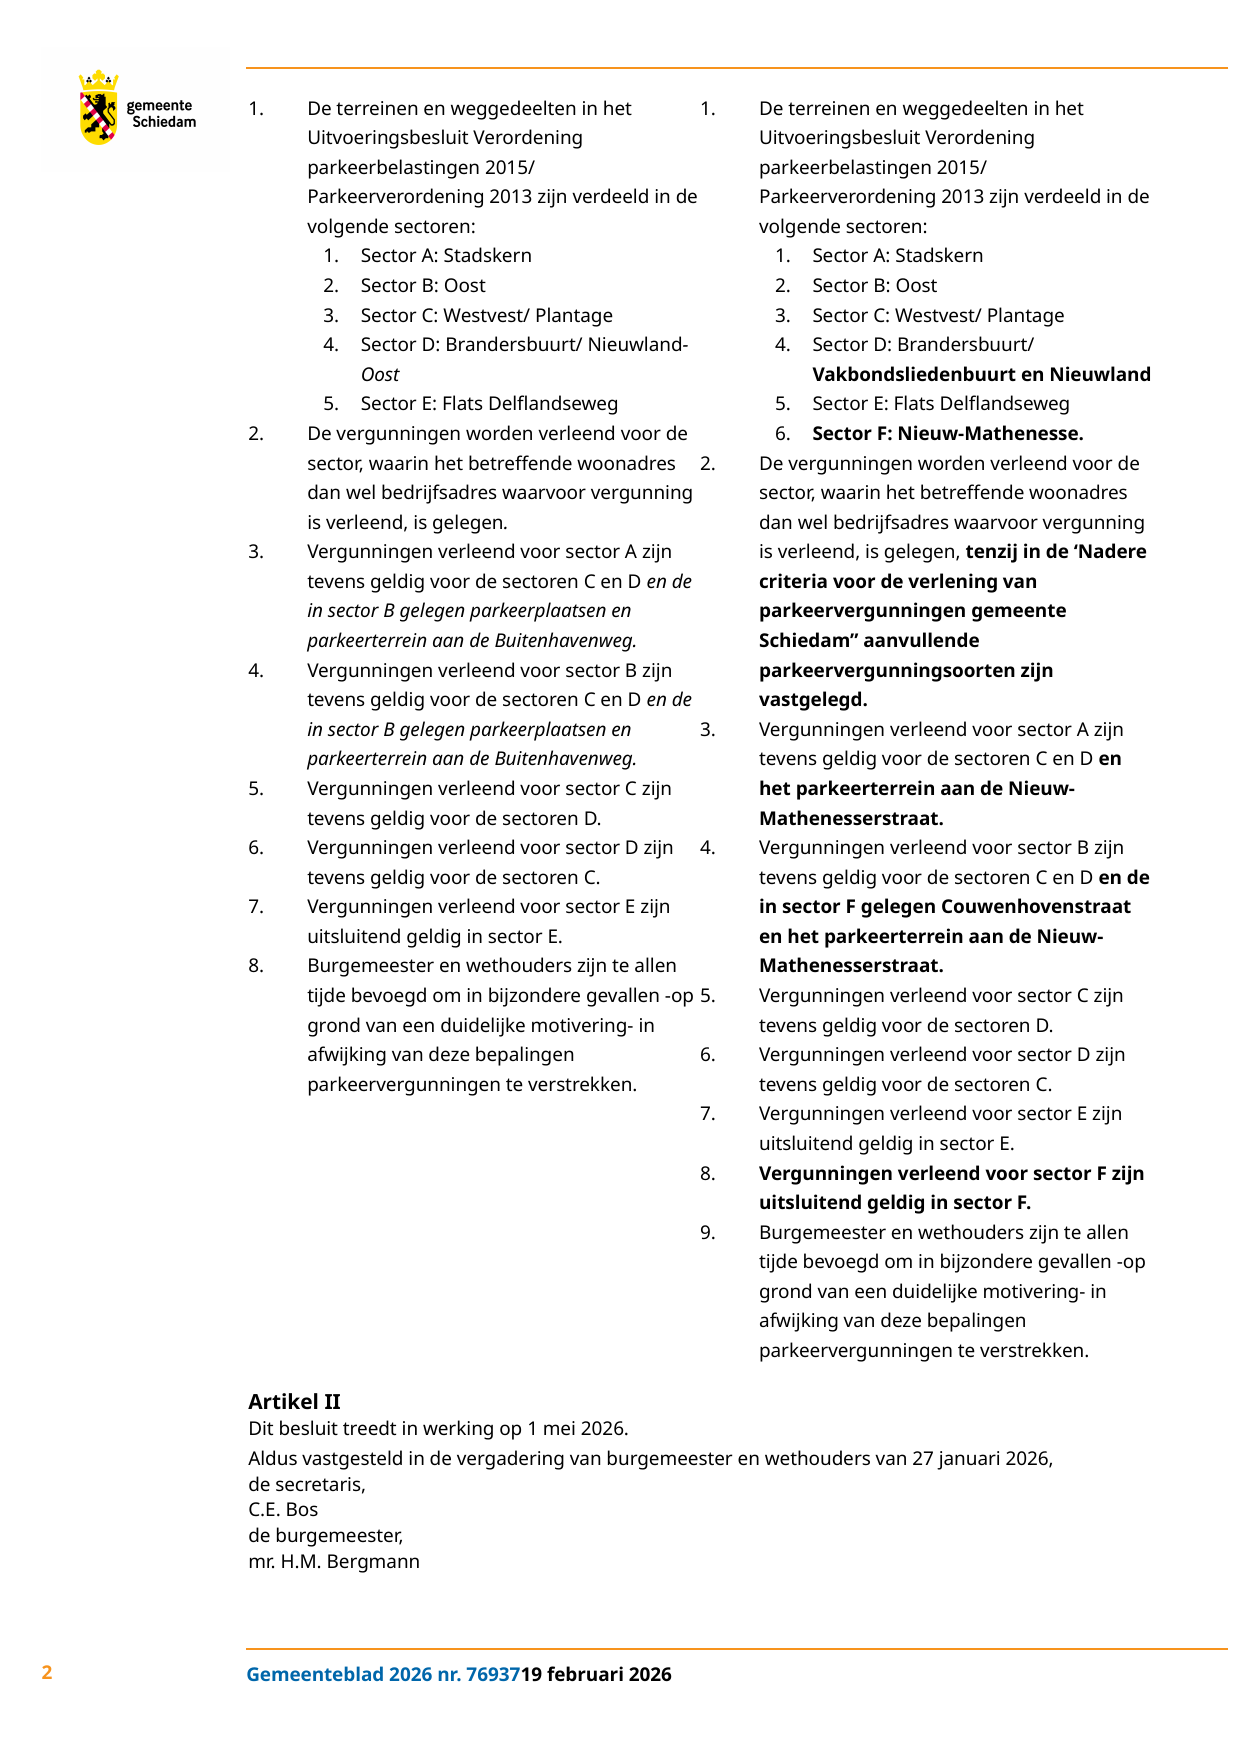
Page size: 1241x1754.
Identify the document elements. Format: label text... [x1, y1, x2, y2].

text Dit besluit treedt in werking op 1 mei 2026. [248, 1416, 1152, 1441]
text C.E. Bos [248, 1497, 1152, 1522]
text de secretaris, [248, 1471, 1152, 1497]
text Aldus vastgesteld in de vergadering van burgemeester en wethouders van 27 januari 2026, [248, 1445, 1152, 1471]
table_cell De terreinen en weggedeelten in het Uitvoeringsbesluit Verordening parkeerbelastingen 2015/ Parkeerverordening 2013 zijn verdeeld in de volgende sectoren: Sector A: Stadskern Sector B: Oost Sector C: Westvest/ Plantage Sector D: Brandersbuurt/ Vakbondsliedenbuurt en Nieuwland Sector E: Flats Delflandseweg Sector F: Nieuw-Mathenesse. De vergunningen worden verleend voor de sector, waarin het betreffende woonadres dan wel bedrijfsadres waarvoor vergunning is verleend, is gelegen, tenzij in de ‘Nadere criteria voor de verlening van parkeervergunningen gemeente Schiedam” aanvullende parkeervergunningsoorten zijn vastgelegd. Vergunningen verleend voor sector A zijn tevens geldig voor de sectoren C en D en het parkeerterrein aan de Nieuw-Mathenesserstraat. Vergunningen verleend voor sector B zijn tevens geldig voor de sectoren C en D en de in sector F gelegen Couwenhovenstraat en het parkeerterrein aan de Nieuw-Mathenesserstraat. Vergunningen verleend voor sector C zijn tevens geldig voor de sectoren D. Vergunningen verleend voor sector D zijn tevens geldig voor de sectoren C. Vergunningen verleend voor sector E zijn uitsluitend geldig in sector E. Vergunningen verleend voor sector F zijn uitsluitend geldig in sector F. Burgemeester en wethouders zijn te allen tijde bevoegd om in bijzondere gevallen -op grond van een duidelijke motivering- in afwijking van deze bepalingen parkeervergunningen te verstrekken. [700, 95, 1152, 1363]
text Artikel II [248, 1387, 1152, 1416]
picture [41, 47, 231, 172]
text de burgemeester, [248, 1522, 1152, 1548]
text mr. H.M. Bergmann [248, 1548, 1152, 1574]
table_cell De terreinen en weggedeelten in het Uitvoeringsbesluit Verordening parkeerbelastingen 2015/ Parkeerverordening 2013 zijn verdeeld in de volgende sectoren: Sector A: Stadskern Sector B: Oost Sector C: Westvest/ Plantage Sector D: Brandersbuurt/ Nieuwland-Oost Sector E: Flats Delflandseweg De vergunningen worden verleend voor de sector, waarin het betreffende woonadres dan wel bedrijfsadres waarvoor vergunning is verleend, is gelegen. Vergunningen verleend voor sector A zijn tevens geldig voor de sectoren C en D en de in sector B gelegen parkeerplaatsen en parkeerterrein aan de Buitenhavenweg. Vergunningen verleend voor sector B zijn tevens geldig voor de sectoren C en D en de in sector B gelegen parkeerplaatsen en parkeerterrein aan de Buitenhavenweg. Vergunningen verleend voor sector C zijn tevens geldig voor de sectoren D. Vergunningen verleend voor sector D zijn tevens geldig voor de sectoren C. Vergunningen verleend voor sector E zijn uitsluitend geldig in sector E. Burgemeester en wethouders zijn te allen tijde bevoegd om in bijzondere gevallen -op grond van een duidelijke motivering- in afwijking van deze bepalingen parkeervergunningen te verstrekken. [248, 95, 700, 1363]
